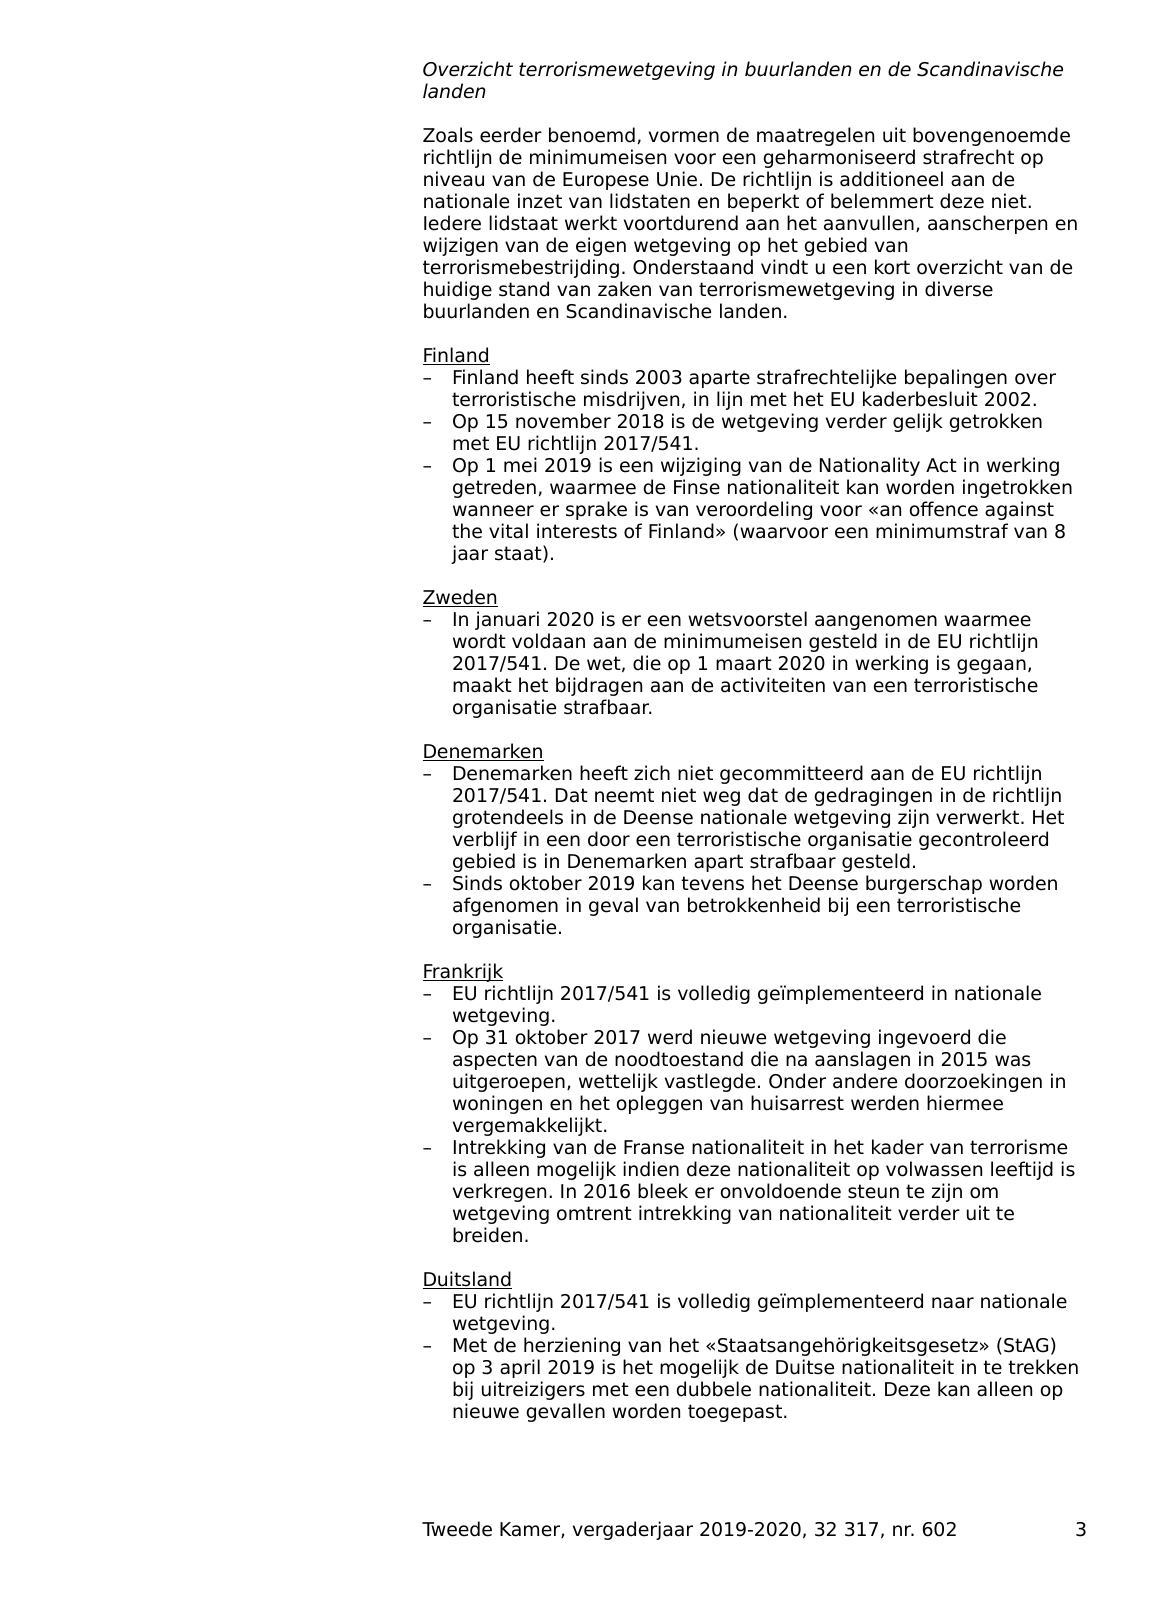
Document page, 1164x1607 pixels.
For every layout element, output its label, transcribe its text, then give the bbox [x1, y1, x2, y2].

text – EU richtlijn 2017/541 is volledig geïmplementeerd naar nationale wetgeving. [422, 1291, 1087, 1335]
subtitle Denemarken [422, 741, 1087, 763]
text – Finland heeft sinds 2003 aparte strafrechtelijke bepalingen over terroristische misdrijven, in lijn met het EU kaderbesluit 2002. [422, 367, 1087, 411]
text – Intrekking van de Franse nationaliteit in het kader van terrorisme is alleen mogelijk indien deze nationaliteit op volwassen leeftijd is verkregen. In 2016 bleek er onvoldoende steun te zijn om wetgeving omtrent intrekking van nationaliteit verder uit te breiden. [422, 1137, 1087, 1247]
subtitle Overzicht terrorismewetgeving in buurlanden en de Scandinavische landen [422, 59, 1087, 103]
text – Op 15 november 2018 is de wetgeving verder gelijk getrokken met EU richtlijn 2017/541. [422, 411, 1087, 455]
text – In januari 2020 is er een wetsvoorstel aangenomen waarmee wordt voldaan aan de minimumeisen gesteld in de EU richtlijn 2017/541. De wet, die op 1 maart 2020 in werking is gegaan, maakt het bijdragen aan de activiteiten van een terroristische organisatie strafbaar. [422, 609, 1087, 719]
subtitle Duitsland [422, 1269, 1087, 1291]
subtitle Zweden [422, 587, 1087, 609]
text – Sinds oktober 2019 kan tevens het Deense burgerschap worden afgenomen in geval van betrokkenheid bij een terroristische organisatie. [422, 873, 1087, 939]
text – Op 31 oktober 2017 werd nieuwe wetgeving ingevoerd die aspecten van de noodtoestand die na aanslagen in 2015 was uitgeroepen, wettelijk vastlegde. Onder andere doorzoekingen in woningen en het opleggen van huisarrest werden hiermee vergemakkelijkt. [422, 1027, 1087, 1137]
text Zoals eerder benoemd, vormen de maatregelen uit bovengenoemde richtlijn de minimumeisen voor een geharmoniseerd strafrecht op niveau van de Europese Unie. De richtlijn is additioneel aan de nationale inzet van lidstaten en beperkt of belemmert deze niet. Iedere lidstaat werkt voortdurend aan het aanvullen, aanscherpen en wijzigen van de eigen wetgeving op het gebied van terrorismebestrijding. Onderstaand vindt u een kort overzicht van de huidige stand van zaken van terrorismewetgeving in diverse buurlanden en Scandinavische landen. [422, 125, 1087, 323]
subtitle Finland [422, 345, 1087, 367]
subtitle Frankrijk [422, 961, 1087, 983]
text – EU richtlijn 2017/541 is volledig geïmplementeerd in nationale wetgeving. [422, 983, 1087, 1027]
text – Op 1 mei 2019 is een wijziging van de Nationality Act in werking getreden, waarmee de Finse nationaliteit kan worden ingetrokken wanneer er sprake is van veroordeling voor «an offence against the vital interests of Finland» (waarvoor een minimumstraf van 8 jaar staat). [422, 455, 1087, 565]
text – Met de herziening van het «Staatsangehörigkeitsgesetz» (StAG) op 3 april 2019 is het mogelijk de Duitse nationaliteit in te trekken bij uitreizigers met een dubbele nationaliteit. Deze kan alleen op nieuwe gevallen worden toegepast. [422, 1335, 1087, 1423]
text – Denemarken heeft zich niet gecommitteerd aan de EU richtlijn 2017/541. Dat neemt niet weg dat de gedragingen in de richtlijn grotendeels in de Deense nationale wetgeving zijn verwerkt. Het verblijf in een door een terroristische organisatie gecontroleerd gebied is in Denemarken apart strafbaar gesteld. [422, 763, 1087, 873]
